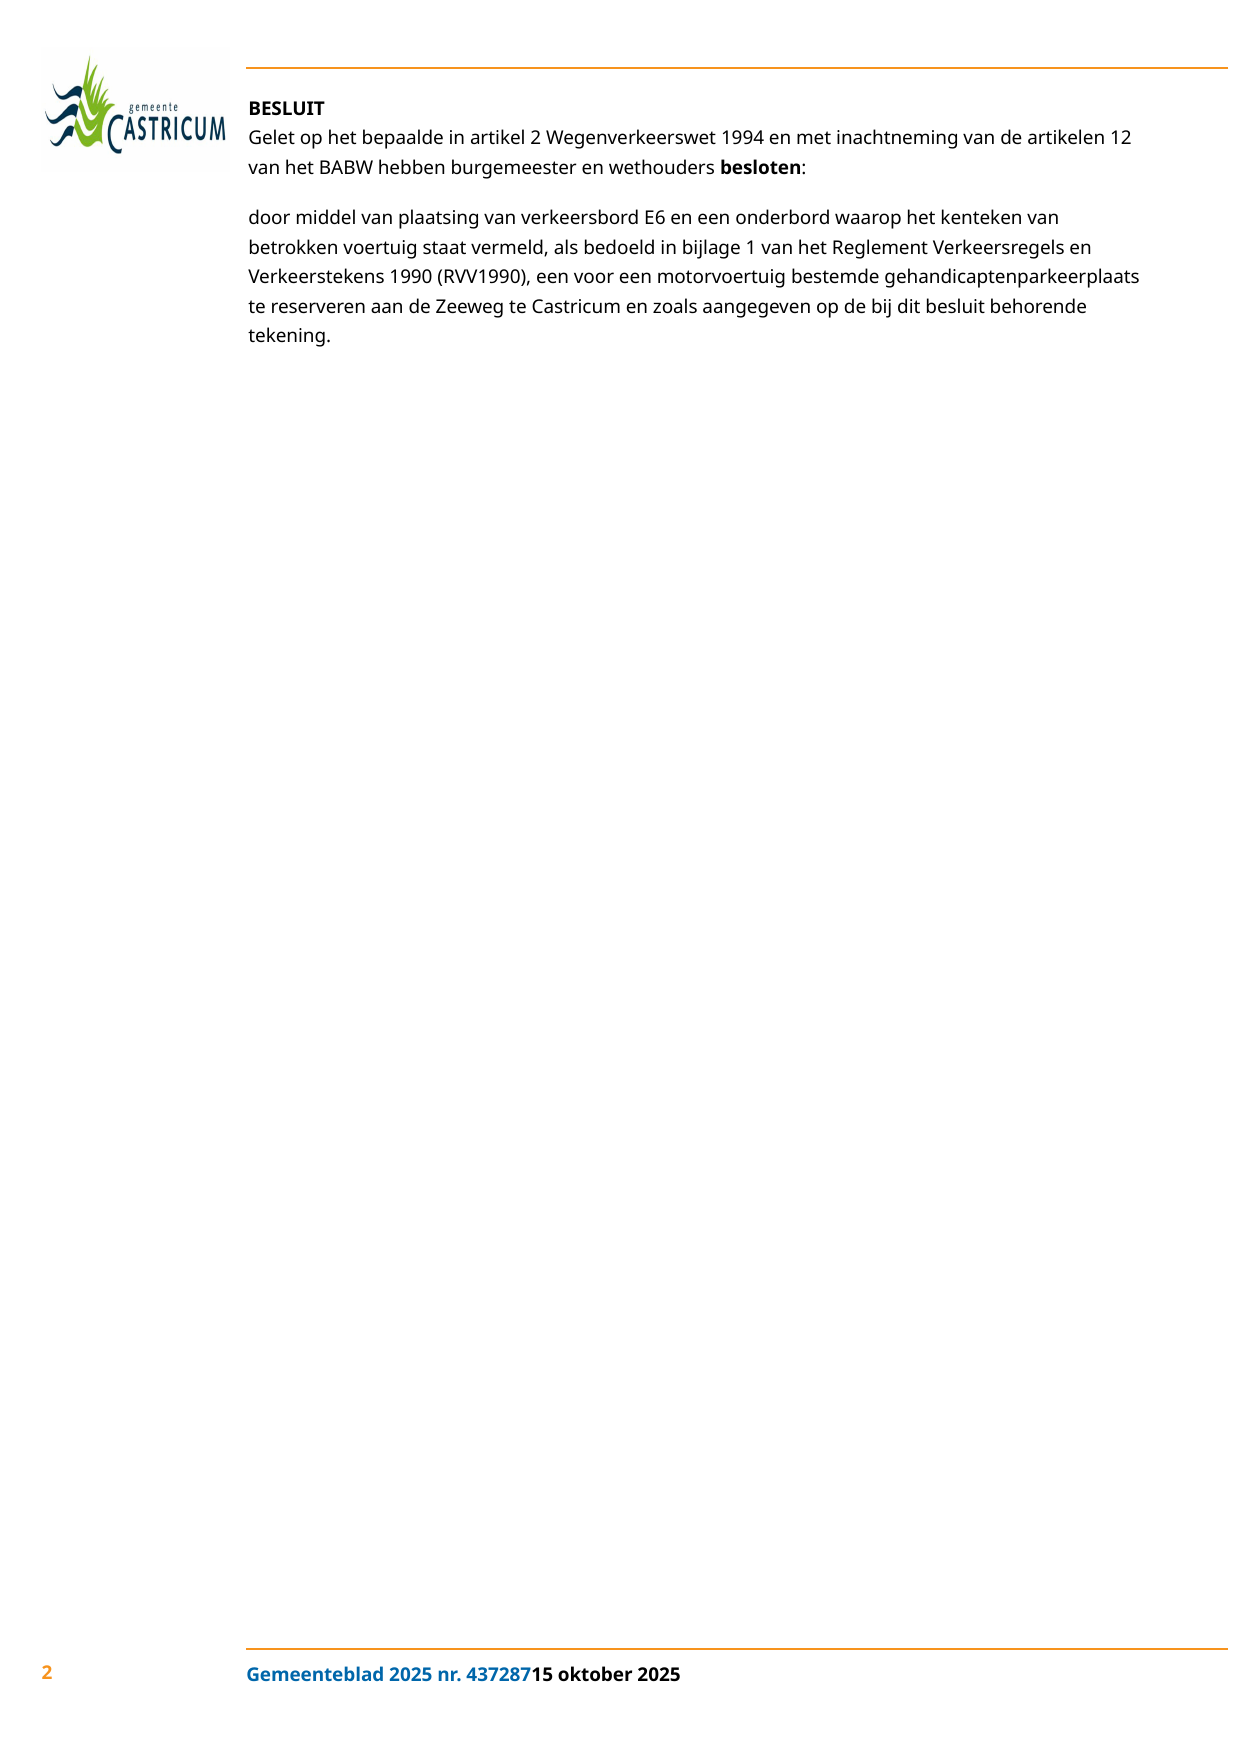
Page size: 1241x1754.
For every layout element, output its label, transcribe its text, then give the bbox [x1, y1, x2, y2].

text Gelet op het bepaalde in artikel 2 Wegenverkeerswet 1994 en met inachtneming van de artikelen 12 van het BABW hebben burgemeester en wethouders besloten: [248, 124, 1152, 180]
picture [41, 47, 231, 172]
text door middel van plaatsing van verkeersbord E6 en een onderbord waarop het kenteken van betrokken voertuig staat vermeld, als bedoeld in bijlage 1 van het Reglement Verkeersregels en Verkeerstekens 1990 (RVV1990), een voor een motorvoertuig bestemde gehandicaptenparkeerplaats te reserveren aan de Zeeweg te Castricum en zoals aangegeven op de bij dit besluit behorende tekening. [248, 204, 1152, 348]
text BESLUIT [248, 95, 1152, 121]
